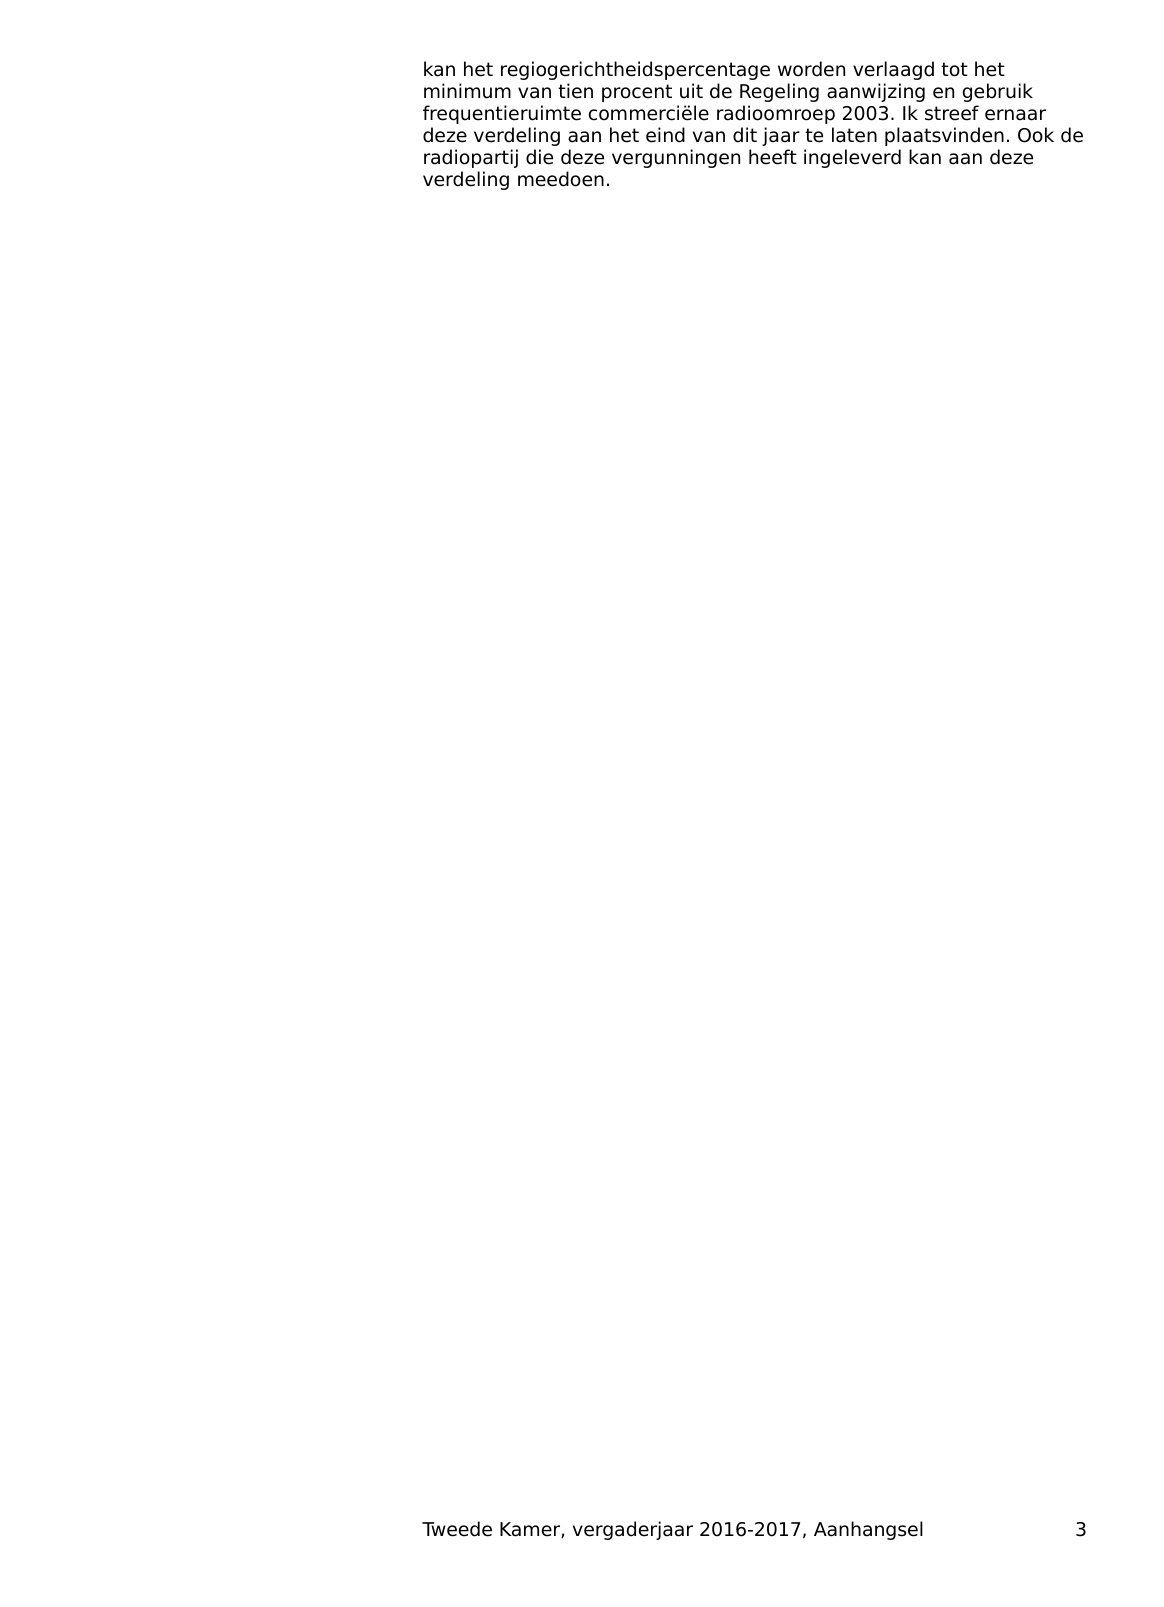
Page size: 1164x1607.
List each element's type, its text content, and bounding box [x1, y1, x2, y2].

text kan het regiogerichtheidspercentage worden verlaagd tot het minimum van tien procent uit de Regeling aanwijzing en gebruik frequentieruimte commerciële radioomroep 2003. Ik streef ernaar deze verdeling aan het eind van dit jaar te laten plaatsvinden. Ook de radiopartij die deze vergunningen heeft ingeleverd kan aan deze verdeling meedoen. [422, 59, 1087, 191]
